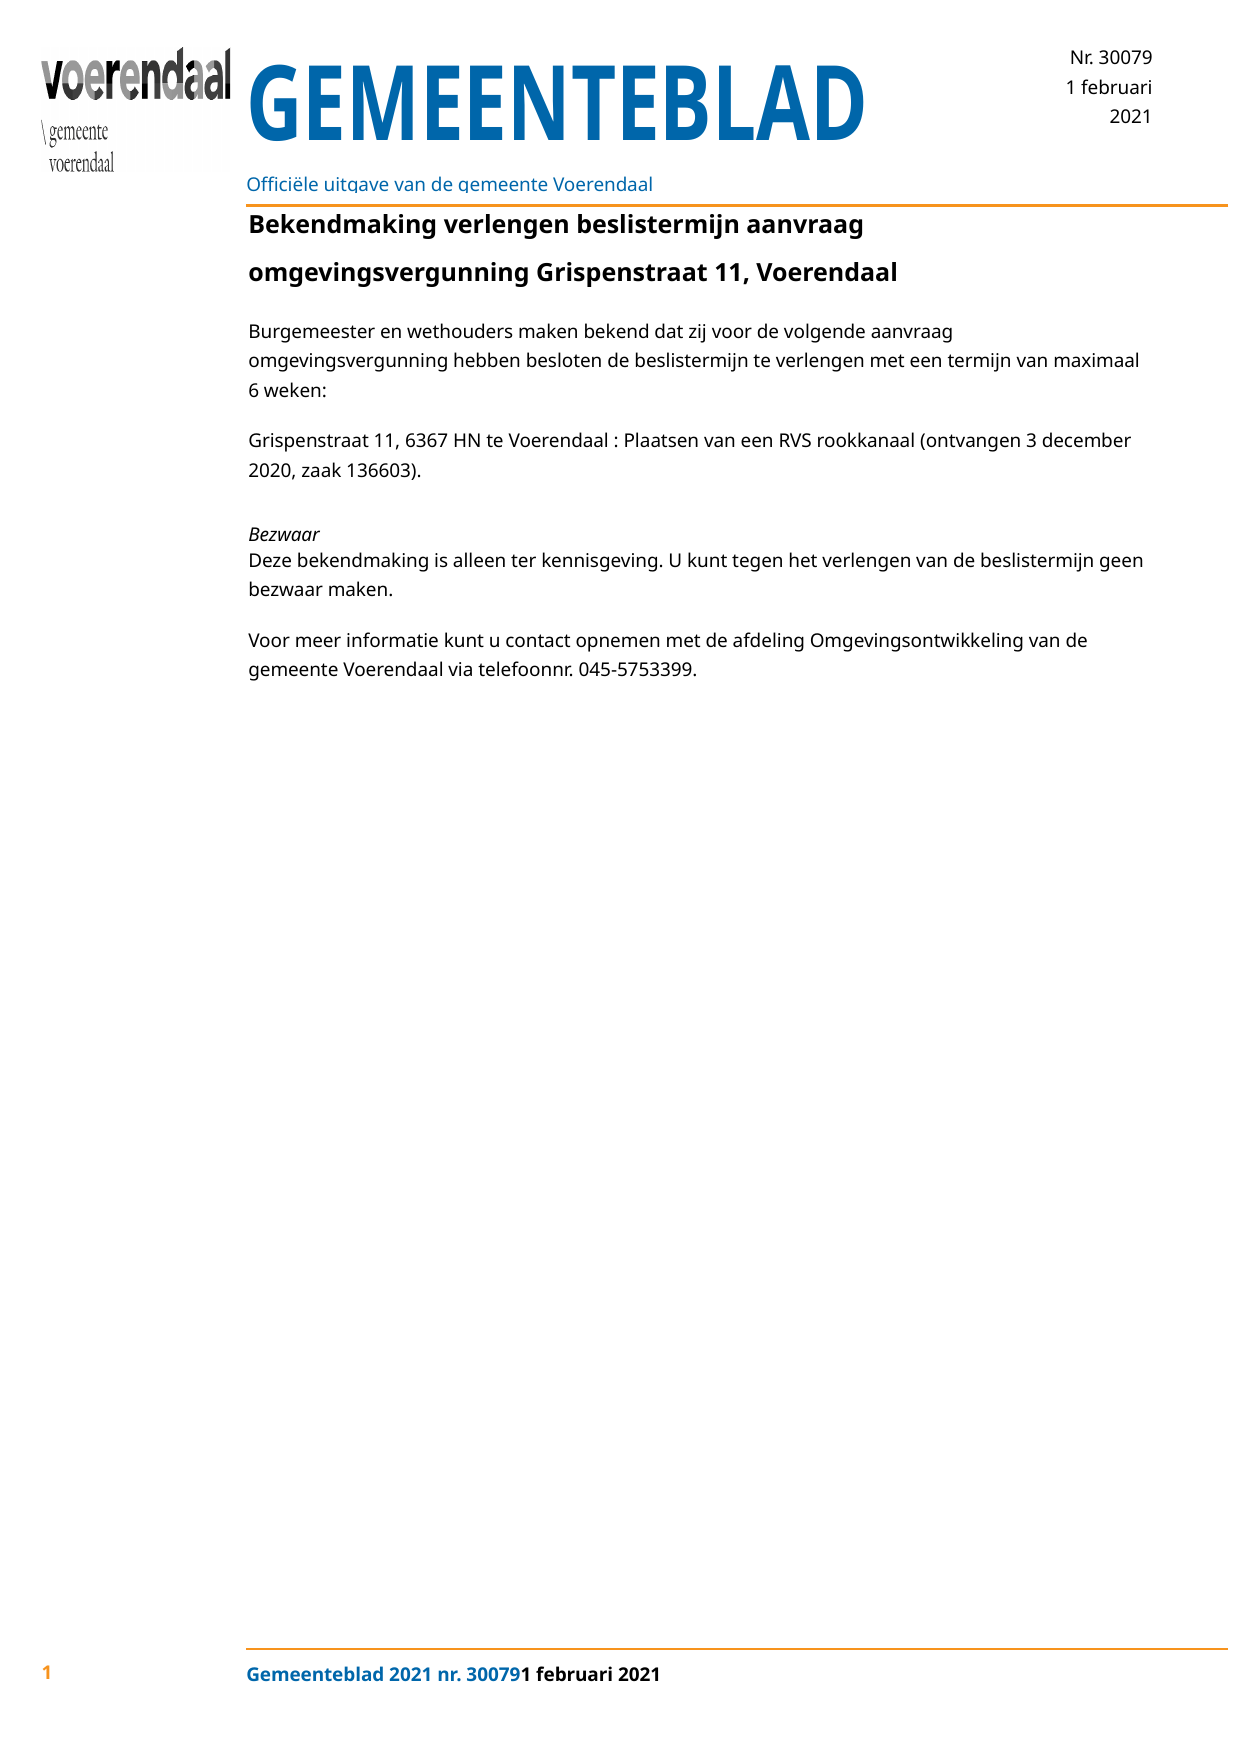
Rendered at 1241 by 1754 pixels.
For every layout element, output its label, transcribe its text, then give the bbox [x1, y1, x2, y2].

text Burgemeester en wethouders maken bekend dat zij voor de volgende aanvraag omgevingsvergunning hebben besloten de beslistermijn te verlengen met een termijn van maximaal 6 weken: [248, 318, 1152, 403]
text Deze bekendmaking is alleen ter kennisgeving. U kunt tegen het verlengen van de beslistermijn geen bezwaar maken. [248, 547, 1152, 602]
text Bezwaar [248, 521, 1152, 547]
text Grispenstraat 11, 6367 HN te Voerendaal : Plaatsen van een RVS rookkanaal (ontvangen 3 december 2020, zaak 136603). [248, 427, 1152, 483]
text Voor meer informatie kunt u contact opnemen met de afdeling Omgevingsontwikkeling van de gemeente Voerendaal via telefoonnr. 045-5753399. [248, 627, 1152, 682]
picture [41, 47, 231, 172]
text Bekendmaking verlengen beslistermijn aanvraag omgevingsvergunning Grispenstraat 11, Voerendaal [248, 207, 1152, 288]
